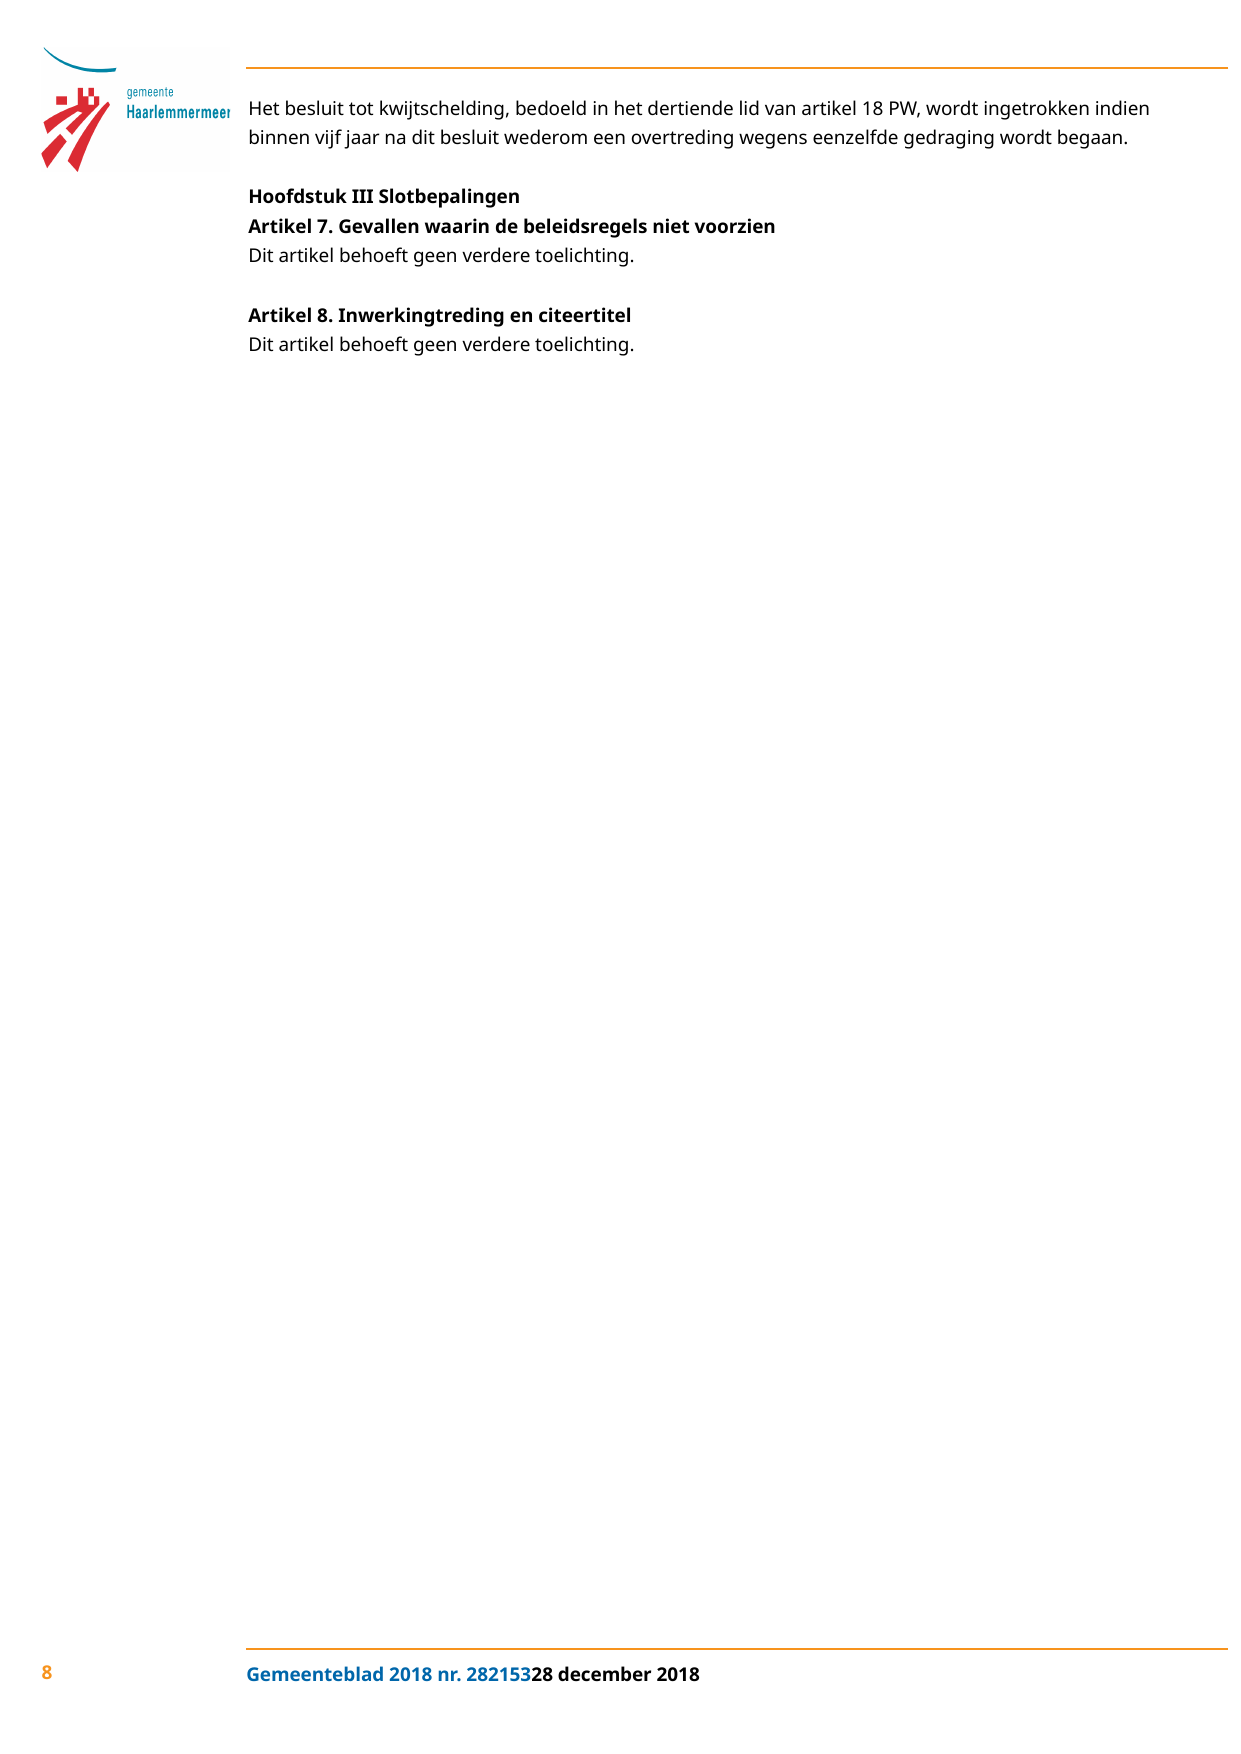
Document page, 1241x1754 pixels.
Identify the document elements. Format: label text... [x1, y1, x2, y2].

text Het besluit tot kwijtschelding, bedoeld in het dertiende lid van artikel 18 PW, wordt ingetrokken indien [248, 95, 1152, 121]
text Dit artikel behoeft geen verdere toelichting. [248, 331, 1152, 357]
picture [41, 47, 231, 172]
text Dit artikel behoeft geen verdere toelichting. [248, 243, 1152, 268]
text Artikel 7. Gevallen waarin de beleidsregels niet voorzien [248, 213, 1152, 239]
text Artikel 8. Inwerkingtreding en citeertitel [248, 302, 1152, 328]
text Hoofdstuk III Slotbepalingen [248, 183, 1152, 209]
text binnen vijf jaar na dit besluit wederom een overtreding wegens eenzelfde gedraging wordt begaan. [248, 124, 1152, 150]
